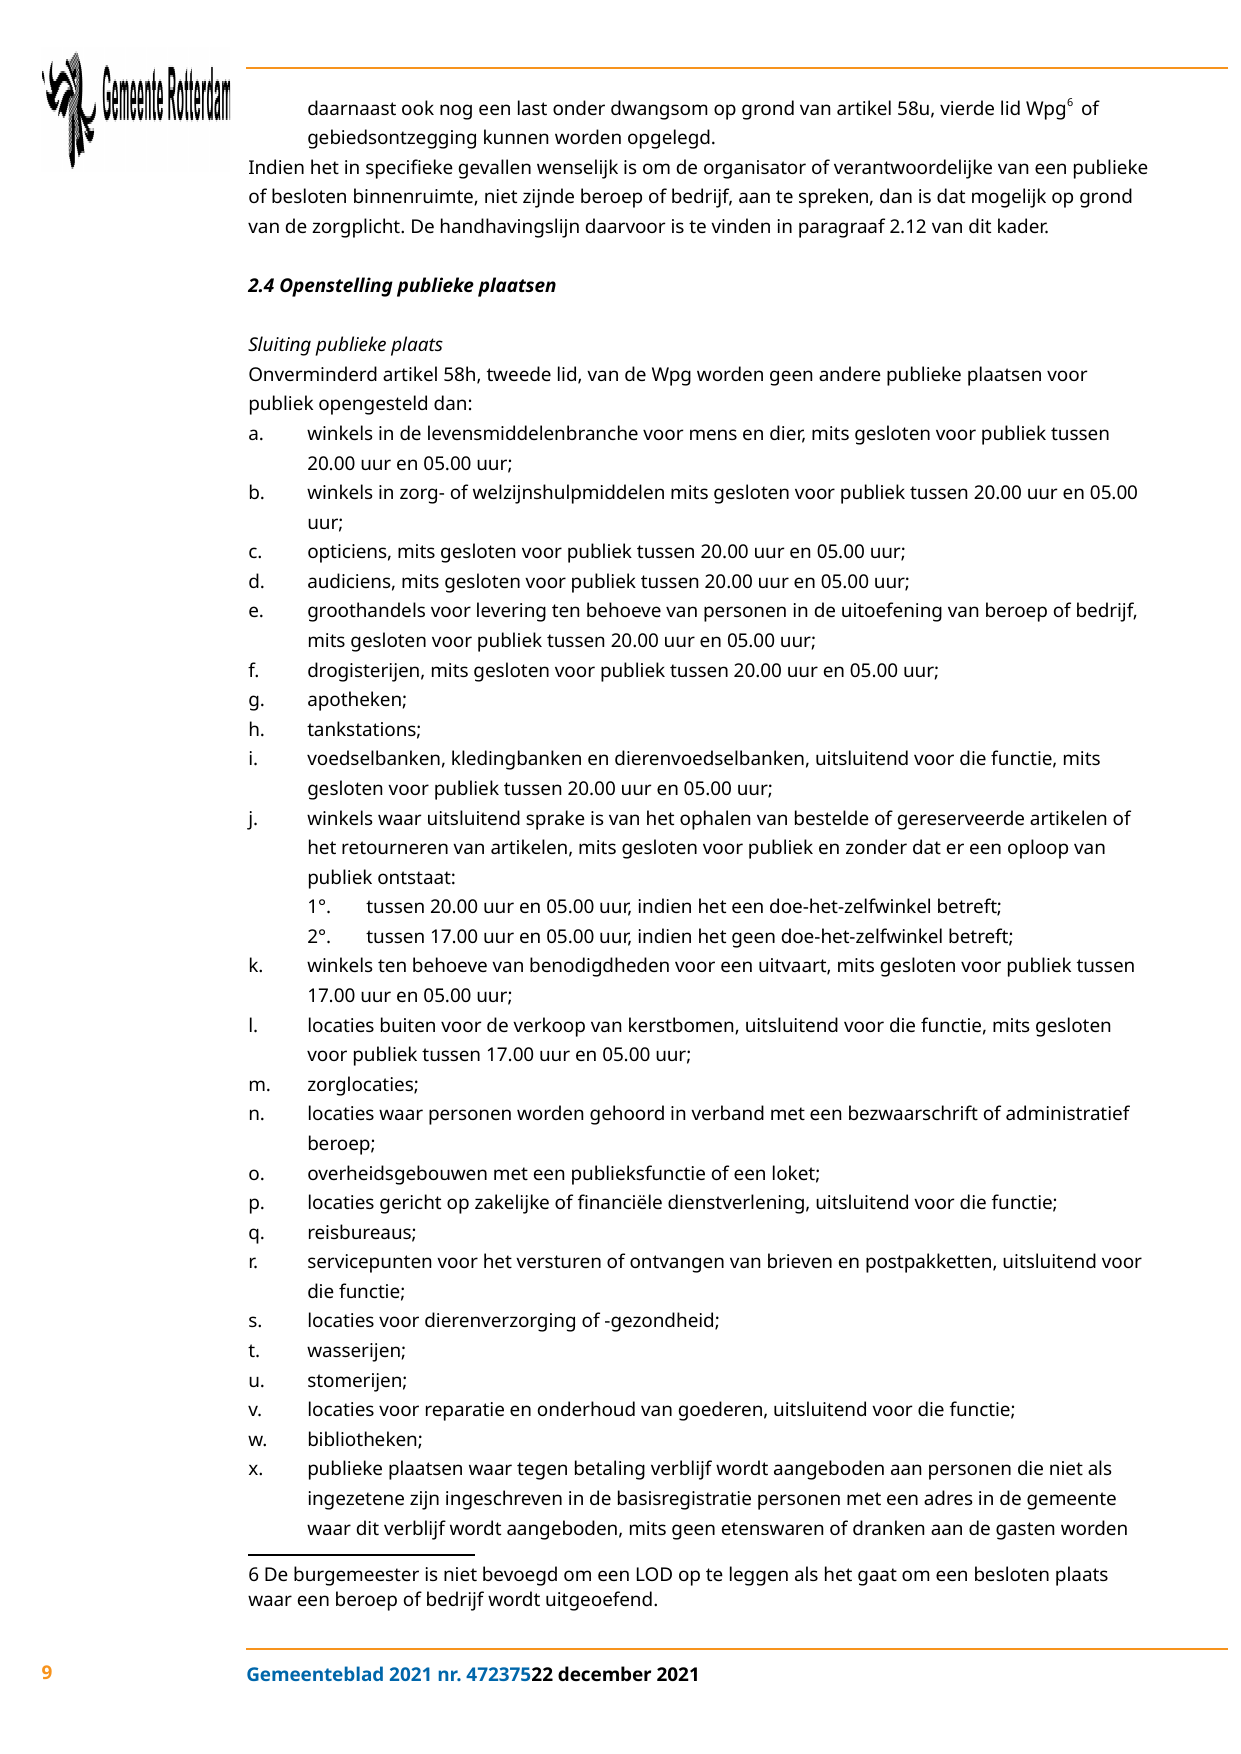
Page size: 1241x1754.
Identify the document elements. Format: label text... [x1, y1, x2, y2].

text 2.4 Openstelling publieke plaatsen [248, 272, 1152, 298]
list tussen 17.00 uur en 05.00 uur, indien het geen doe-het-zelfwinkel betreft; [307, 923, 1152, 949]
list winkels in de levensmiddelenbranche voor mens en dier, mits gesloten voor publiek tussen 20.00 uur en 05.00 uur; [248, 420, 1152, 476]
text Indien het in specifieke gevallen wenselijk is om de organisator of verantwoordelijke van een publieke of besloten binnenruimte, niet zijnde beroep of bedrijf, aan te spreken, dan is dat mogelijk op grond van de zorgplicht. De handhavingslijn daarvoor is te vinden in paragraaf 2.12 van dit kader. [248, 154, 1152, 239]
list apotheken; [248, 686, 1152, 712]
list bibliotheken; [248, 1426, 1152, 1452]
list locaties voor reparatie en onderhoud van goederen, uitsluitend voor die functie; [248, 1396, 1152, 1422]
list locaties waar personen worden gehoord in verband met een bezwaarschrift of administratief beroep; [248, 1101, 1152, 1156]
list voedselbanken, kledingbanken en dierenvoedselbanken, uitsluitend voor die functie, mits gesloten voor publiek tussen 20.00 uur en 05.00 uur; [248, 746, 1152, 801]
list locaties gericht op zakelijke of financiële dienstverlening, uitsluitend voor die functie; [248, 1189, 1152, 1215]
list wasserijen; [248, 1337, 1152, 1363]
text Onverminderd artikel 58h, tweede lid, van de Wpg worden geen andere publieke plaatsen voor publiek opengesteld dan: [248, 361, 1152, 416]
list stomerijen; [248, 1367, 1152, 1393]
list winkels waar uitsluitend sprake is van het ophalen van bestelde of gereserveerde artikelen of het retourneren van artikelen, mits gesloten voor publiek en zonder dat er een oploop van publiek ontstaat: [248, 805, 1152, 890]
list daarnaast ook nog een last onder dwangsom op grond van artikel 58u, vierde lid Wpg of gebiedsontzegging kunnen worden opgelegd. [248, 95, 1152, 150]
list groothandels voor levering ten behoeve van personen in de uitoefening van beroep of bedrijf, mits gesloten voor publiek tussen 20.00 uur en 05.00 uur; [248, 598, 1152, 653]
list overheidsgebouwen met een publieksfunctie of een loket; [248, 1160, 1152, 1186]
list locaties buiten voor de verkoop van kerstbomen, uitsluitend voor die functie, mits gesloten voor publiek tussen 17.00 uur en 05.00 uur; [248, 1012, 1152, 1067]
list winkels ten behoeve van benodigdheden voor een uitvaart, mits gesloten voor publiek tussen 17.00 uur en 05.00 uur; [248, 953, 1152, 1008]
list zorglocaties; [248, 1071, 1152, 1097]
list tussen 20.00 uur en 05.00 uur, indien het een doe-het-zelfwinkel betreft; [307, 893, 1152, 919]
list publieke plaatsen waar tegen betaling verblijf wordt aangeboden aan personen die niet als ingezetene zijn ingeschreven in de basisregistratie personen met een adres in de gemeente waar dit verblijf wordt aangeboden, mits geen etenswaren of dranken aan de gasten worden [248, 1456, 1152, 1541]
list audiciens, mits gesloten voor publiek tussen 20.00 uur en 05.00 uur; [248, 568, 1152, 594]
list reisbureaus; [248, 1219, 1152, 1245]
text Sluiting publieke plaats [248, 331, 1152, 357]
list servicepunten voor het versturen of ontvangen van brieven en postpakketten, uitsluitend voor die functie; [248, 1248, 1152, 1304]
list locaties voor dierenverzorging of -gezondheid; [248, 1308, 1152, 1333]
list winkels in zorg- of welzijnshulpmiddelen mits gesloten voor publiek tussen 20.00 uur en 05.00 uur; [248, 479, 1152, 535]
list De burgemeester is niet bevoegd om een LOD op te leggen als het gaat om een besloten plaats waar een beroep of bedrijf wordt uitgeoefend. [248, 1561, 1152, 1612]
list drogisterijen, mits gesloten voor publiek tussen 20.00 uur en 05.00 uur; [248, 657, 1152, 683]
list tankstations; [248, 716, 1152, 742]
picture [41, 47, 231, 172]
list opticiens, mits gesloten voor publiek tussen 20.00 uur en 05.00 uur; [248, 538, 1152, 564]
